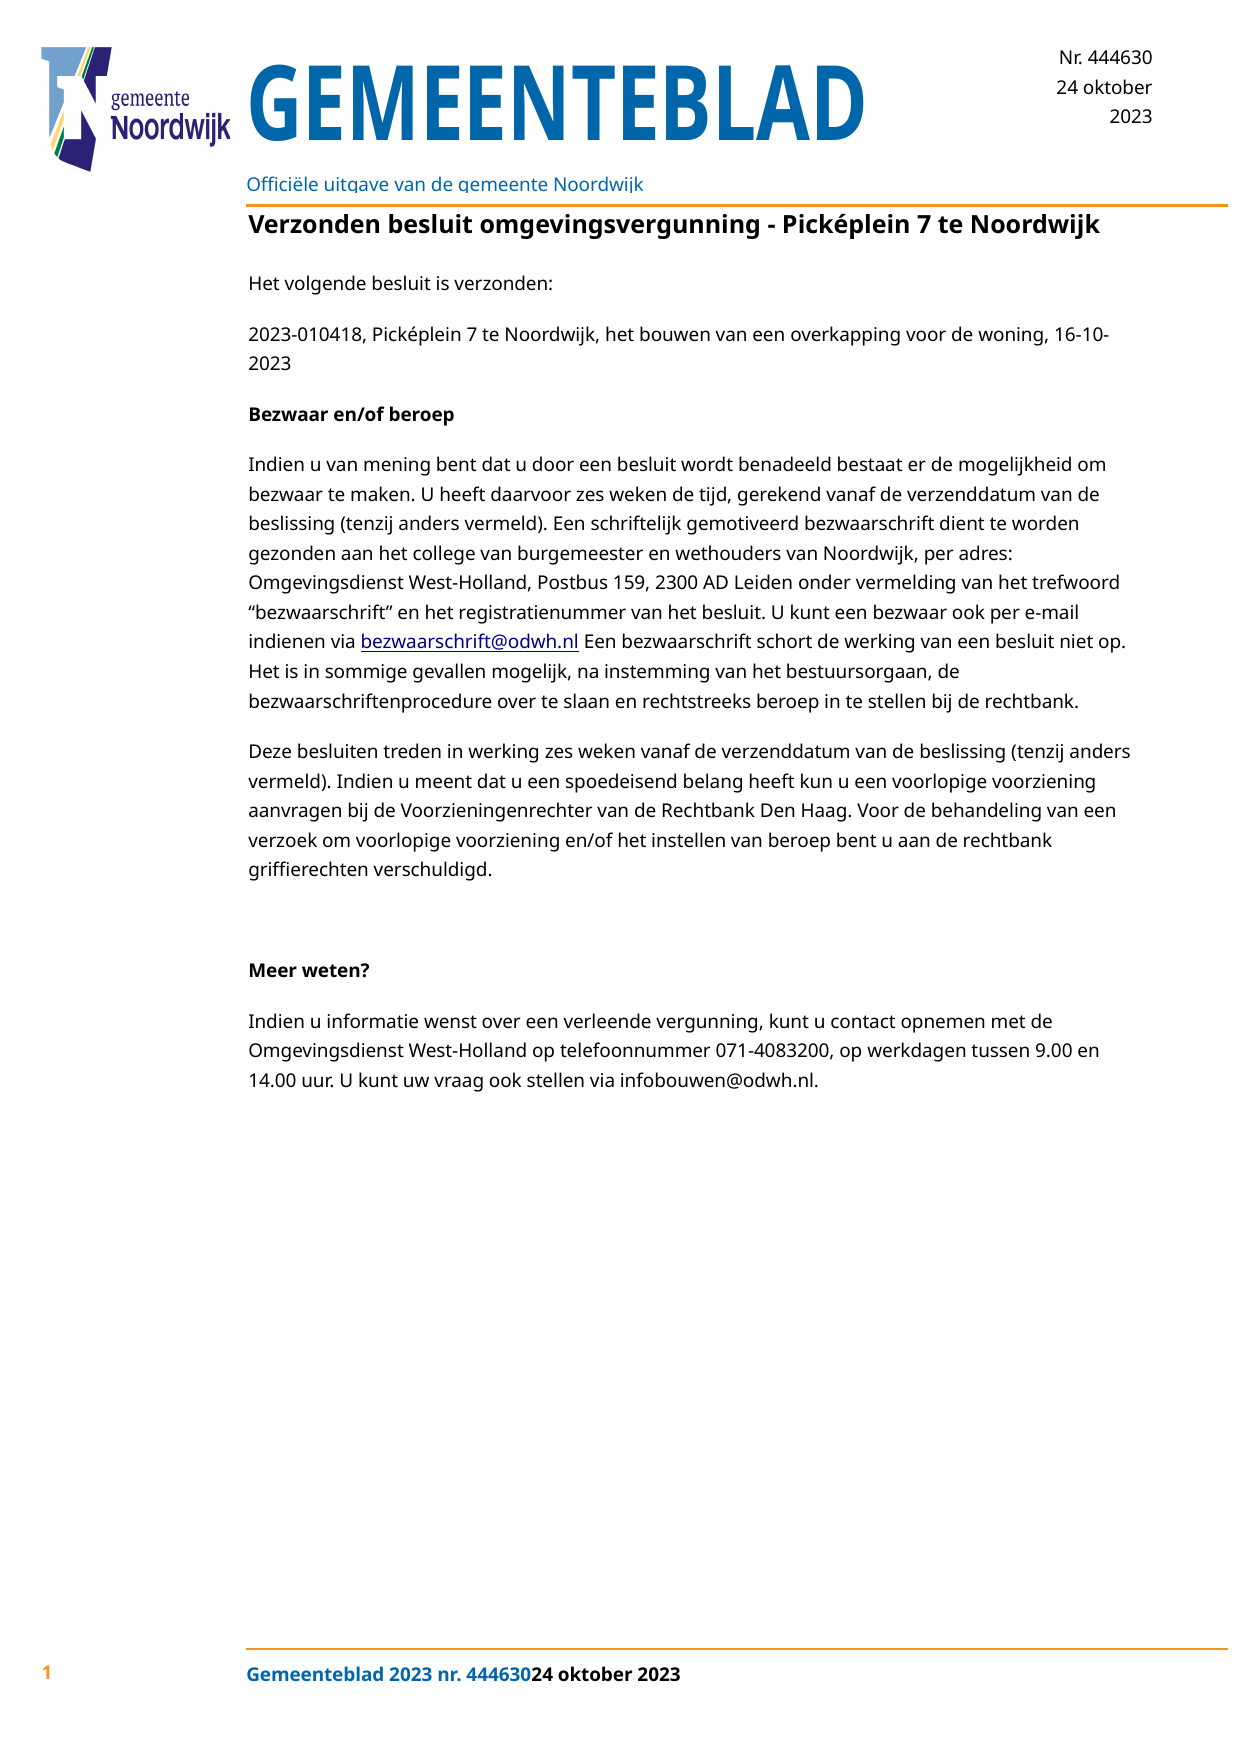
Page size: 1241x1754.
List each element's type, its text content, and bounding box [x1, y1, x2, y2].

text Indien u van mening bent dat u door een besluit wordt benadeeld bestaat er de mogelijkheid om bezwaar te maken. U heeft daarvoor zes weken de tijd, gerekend vanaf de verzenddatum van de beslissing (tenzij anders vermeld). Een schriftelijk gemotiveerd bezwaarschrift dient te worden gezonden aan het college van burgemeester en wethouders van Noordwijk, per adres: Omgevingsdienst West-Holland, Postbus 159, 2300 AD Leiden onder vermelding van het trefwoord “bezwaarschrift” en het registratienummer van het besluit. U kunt een bezwaar ook per e-mail indienen via bezwaarschrift@odwh.nl Een bezwaarschrift schort de werking van een besluit niet op. Het is in sommige gevallen mogelijk, na instemming van het bestuursorgaan, de bezwaarschriftenprocedure over te slaan en rechtstreeks beroep in te stellen bij de rechtbank. [248, 451, 1152, 713]
text 2023-010418, Picképlein 7 te Noordwijk, het bouwen van een overkapping voor de woning, 16-10-2023 [248, 321, 1152, 376]
text Verzonden besluit omgevingsvergunning - Picképlein 7 te Noordwijk [248, 207, 1152, 241]
picture [41, 47, 231, 172]
text Meer weten? [248, 957, 1152, 983]
text Deze besluiten treden in werking zes weken vanaf de verzenddatum van de beslissing (tenzij anders vermeld). Indien u meent dat u een spoedeisend belang heeft kun u een voorlopige voorziening aanvragen bij de Voorzieningenrechter van de Rechtbank Den Haag. Voor de behandeling van een verzoek om voorlopige voorziening en/of het instellen van beroep bent u aan de rechtbank griffierechten verschuldigd. [248, 738, 1152, 882]
text Indien u informatie wenst over een verleende vergunning, kunt u contact opnemen met de Omgevingsdienst West-Holland op telefoonnummer 071-4083200, op werkdagen tussen 9.00 en 14.00 uur. U kunt uw vraag ook stellen via infobouwen@odwh.nl. [248, 1008, 1152, 1093]
text Bezwaar en/of beroep [248, 401, 1152, 426]
text Het volgende besluit is verzonden: [248, 270, 1152, 296]
